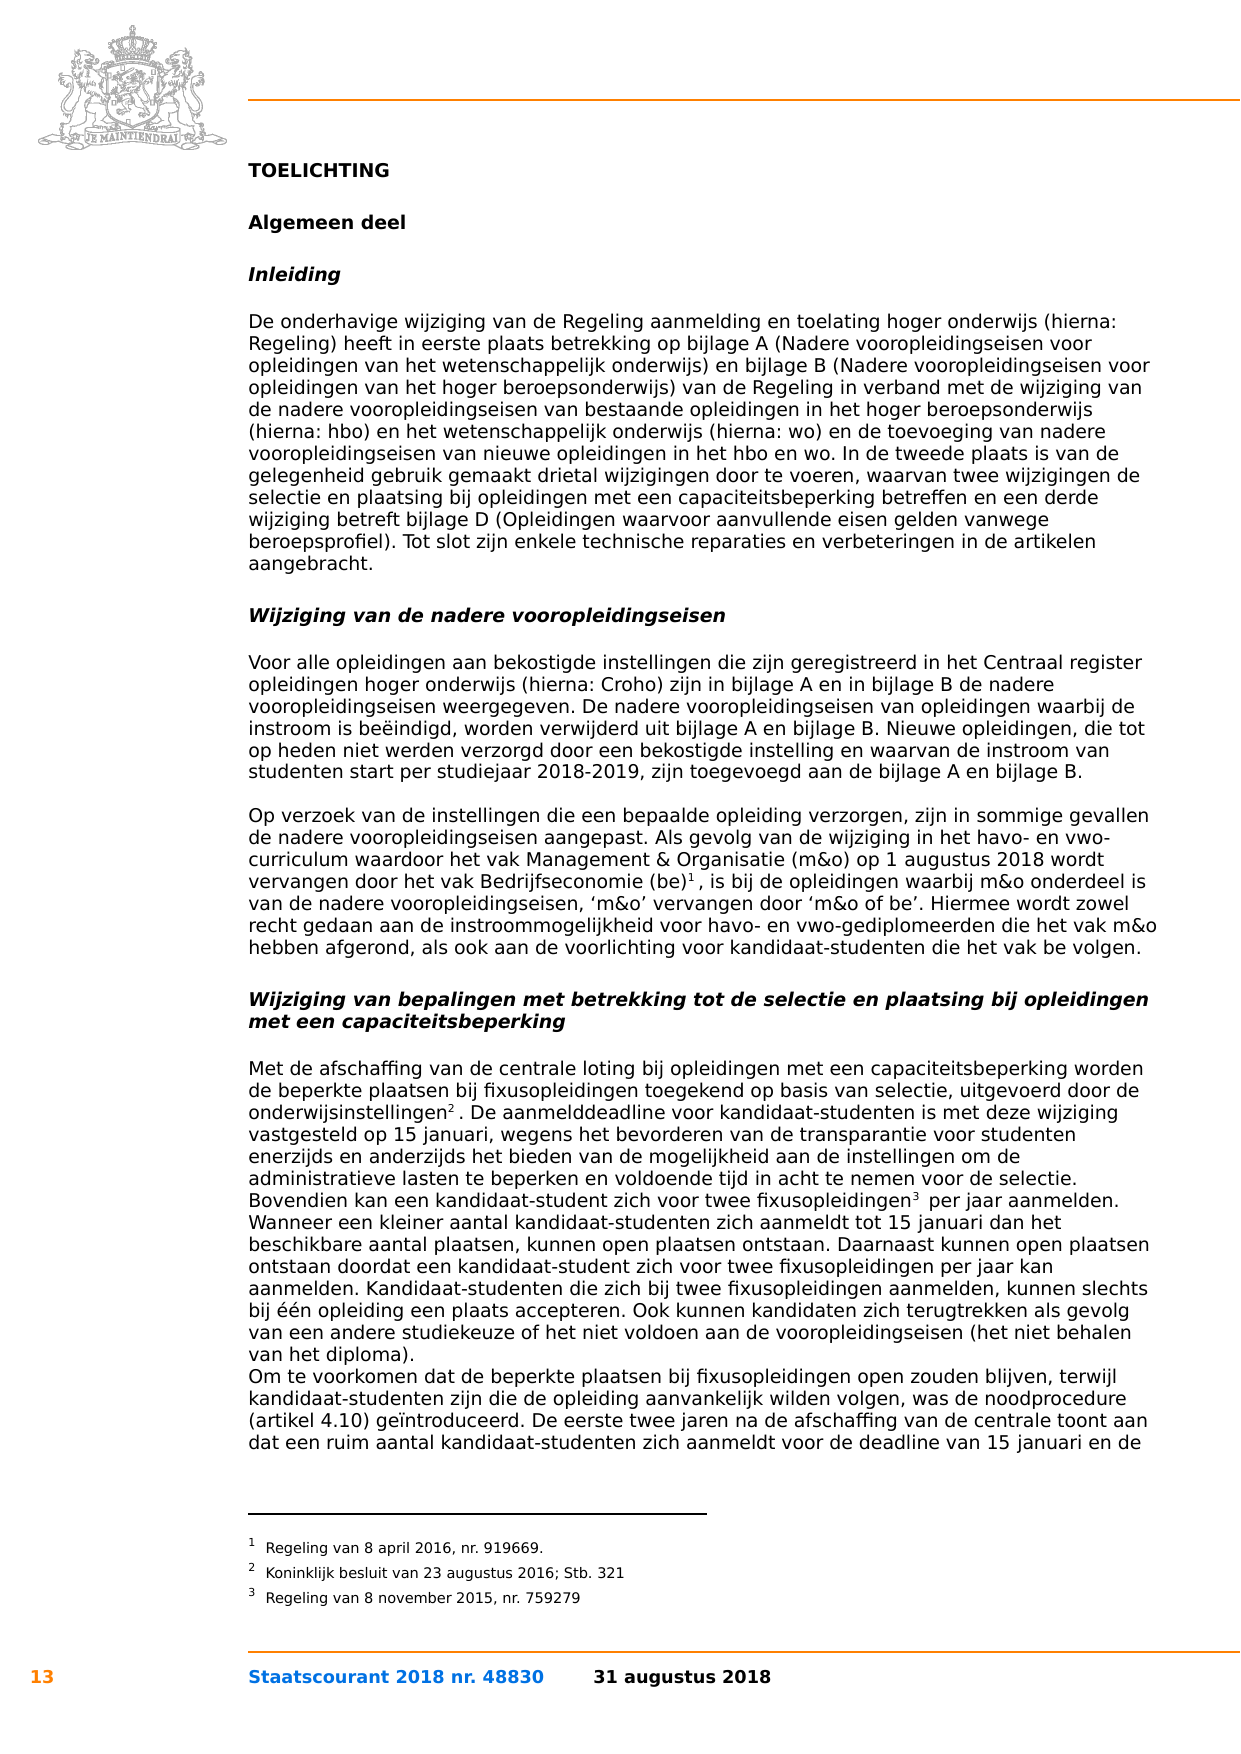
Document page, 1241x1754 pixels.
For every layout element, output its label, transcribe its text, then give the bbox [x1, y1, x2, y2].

subtitle TOELICHTING [248, 160, 1163, 182]
subtitle Wijziging van bepalingen met betrekking tot de selectie en plaatsing bij opleidingen met een capaciteitsbeperking [248, 989, 1163, 1033]
text Koninklijk besluit van 23 augustus 2016; Stb. 321 [248, 1561, 1163, 1583]
picture [38, 25, 227, 150]
text Om te voorkomen dat de beperkte plaatsen bij fixusopleidingen open zouden blijven, terwijl kandidaat-studenten zijn die de opleiding aanvankelijk wilden volgen, was de noodprocedure (artikel 4.10) geïntroduceerd. De eerste twee jaren na de afschaffing van de centrale toont aan dat een ruim aantal kandidaat-studenten zich aanmeldt voor de deadline van 15 januari en de [248, 1366, 1163, 1454]
text Op verzoek van de instellingen die een bepaalde opleiding verzorgen, zijn in sommige gevallen de nadere vooropleidingseisen aangepast. Als gevolg van de wijziging in het havo- en vwo-curriculum waardoor het vak Management & Organisatie (m&o) op 1 augustus 2018 wordt vervangen door het vak Bedrijfseconomie (be), is bij de opleidingen waarbij m&o onderdeel is van de nadere vooropleidingseisen, ‘m&o’ vervangen door ‘m&o of be’. Hiermee wordt zowel recht gedaan aan de instroommogelijkheid voor havo- en vwo-gediplomeerden die het vak m&o hebben afgerond, als ook aan de voorlichting voor kandidaat-studenten die het vak be volgen. [248, 805, 1163, 959]
text Met de afschaffing van de centrale loting bij opleidingen met een capaciteitsbeperking worden de beperkte plaatsen bij fixusopleidingen toegekend op basis van selectie, uitgevoerd door de onderwijsinstellingen. De aanmelddeadline voor kandidaat-studenten is met deze wijziging vastgesteld op 15 januari, wegens het bevorderen van de transparantie voor studenten enerzijds en anderzijds het bieden van de mogelijkheid aan de instellingen om de administratieve lasten te beperken en voldoende tijd in acht te nemen voor de selectie. Bovendien kan een kandidaat-student zich voor twee fixusopleidingen per jaar aanmelden. [248, 1058, 1163, 1212]
subtitle Algemeen deel [248, 212, 1163, 234]
text De onderhavige wijziging van de Regeling aanmelding en toelating hoger onderwijs (hierna: Regeling) heeft in eerste plaats betrekking op bijlage A (Nadere vooropleidingseisen voor opleidingen van het wetenschappelijk onderwijs) en bijlage B (Nadere vooropleidingseisen voor opleidingen van het hoger beroepsonderwijs) van de Regeling in verband met de wijziging van de nadere vooropleidingseisen van bestaande opleidingen in het hoger beroepsonderwijs (hierna: hbo) en het wetenschappelijk onderwijs (hierna: wo) en de toevoeging van nadere vooropleidingseisen van nieuwe opleidingen in het hbo en wo. In de tweede plaats is van de gelegenheid gebruik gemaakt drietal wijzigingen door te voeren, waarvan twee wijzigingen de selectie en plaatsing bij opleidingen met een capaciteitsbeperking betreffen en een derde wijziging betreft bijlage D (Opleidingen waarvoor aanvullende eisen gelden vanwege beroepsprofiel). Tot slot zijn enkele technische reparaties en verbeteringen in de artikelen aangebracht. [248, 311, 1163, 574]
text Regeling van 8 april 2016, nr. 919669. [248, 1536, 1163, 1558]
text Voor alle opleidingen aan bekostigde instellingen die zijn geregistreerd in het Centraal register opleidingen hoger onderwijs (hierna: Croho) zijn in bijlage A en in bijlage B de nadere vooropleidingseisen weergegeven. De nadere vooropleidingseisen van opleidingen waarbij de instroom is beëindigd, worden verwijderd uit bijlage A en bijlage B. Nieuwe opleidingen, die tot op heden niet werden verzorgd door een bekostigde instelling en waarvan de instroom van studenten start per studiejaar 2018-2019, zijn toegevoegd aan de bijlage A en bijlage B. [248, 652, 1163, 783]
text Regeling van 8 november 2015, nr. 759279 [248, 1586, 1163, 1608]
subtitle Inleiding [248, 264, 1163, 286]
text Wanneer een kleiner aantal kandidaat-studenten zich aanmeldt tot 15 januari dan het beschikbare aantal plaatsen, kunnen open plaatsen ontstaan. Daarnaast kunnen open plaatsen ontstaan doordat een kandidaat-student zich voor twee fixusopleidingen per jaar kan aanmelden. Kandidaat-studenten die zich bij twee fixusopleidingen aanmelden, kunnen slechts bij één opleiding een plaats accepteren. Ook kunnen kandidaten zich terugtrekken als gevolg van een andere studiekeuze of het niet voldoen aan de vooropleidingseisen (het niet behalen van het diploma). [248, 1212, 1163, 1366]
subtitle Wijziging van de nadere vooropleidingseisen [248, 604, 1163, 627]
